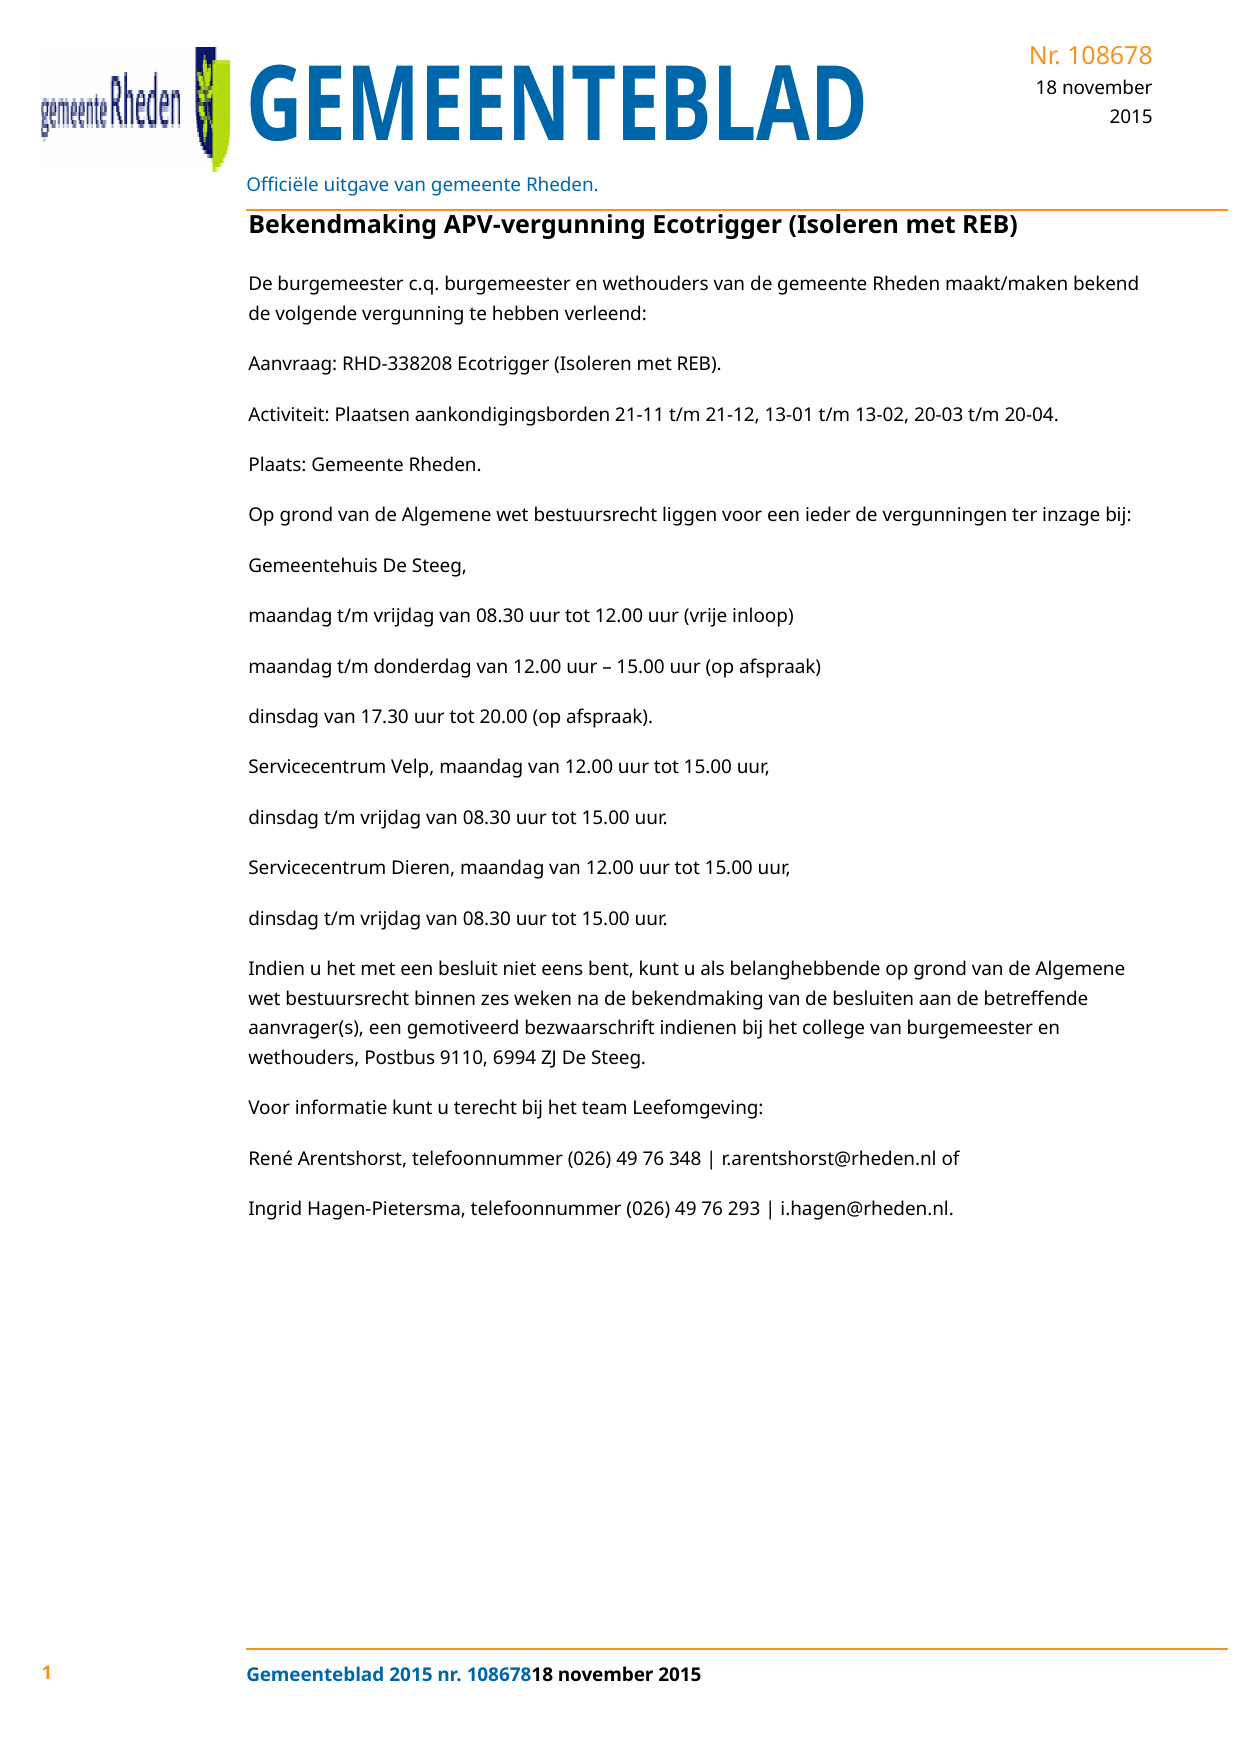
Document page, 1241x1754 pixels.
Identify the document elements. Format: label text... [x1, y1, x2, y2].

text Servicecentrum Dieren, maandag van 12.00 uur tot 15.00 uur, [248, 854, 1152, 880]
text Ingrid Hagen-Pietersma, telefoonnummer (026) 49 76 293 | i.hagen@rheden.nl. [248, 1195, 1152, 1221]
text Aanvraag: RHD-338208 Ecotrigger (Isoleren met REB). [248, 350, 1152, 376]
text Gemeentehuis De Steeg, [248, 552, 1152, 578]
text maandag t/m vrijdag van 08.30 uur tot 12.00 uur (vrije inloop) [248, 602, 1152, 628]
text Servicecentrum Velp, maandag van 12.00 uur tot 15.00 uur, [248, 754, 1152, 779]
picture [41, 47, 231, 172]
text maandag t/m donderdag van 12.00 uur – 15.00 uur (op afspraak) [248, 653, 1152, 678]
text Bekendmaking APV-vergunning Ecotrigger (Isoleren met REB) [248, 211, 1152, 241]
text dinsdag t/m vrijdag van 08.30 uur tot 15.00 uur. [248, 905, 1152, 931]
text dinsdag t/m vrijdag van 08.30 uur tot 15.00 uur. [248, 804, 1152, 830]
text Plaats: Gemeente Rheden. [248, 451, 1152, 477]
text Indien u het met een besluit niet eens bent, kunt u als belanghebbende op grond van de Algemene wet bestuursrecht binnen zes weken na de bekendmaking van de besluiten aan de betreffende aanvrager(s), een gemotiveerd bezwaarschrift indienen bij het college van burgemeester en wethouders, Postbus 9110, 6994 ZJ De Steeg. [248, 955, 1152, 1070]
text De burgemeester c.q. burgemeester en wethouders van de gemeente Rheden maakt/maken bekend de volgende vergunning te hebben verleend: [248, 270, 1152, 326]
text Voor informatie kunt u terecht bij het team Leefomgeving: [248, 1094, 1152, 1120]
text dinsdag van 17.30 uur tot 20.00 (op afspraak). [248, 703, 1152, 729]
text Activiteit: Plaatsen aankondigingsborden 21-11 t/m 21-12, 13-01 t/m 13-02, 20-03 t/m 20-04. [248, 401, 1152, 426]
text Op grond van de Algemene wet bestuursrecht liggen voor een ieder de vergunningen ter inzage bij: [248, 502, 1152, 527]
text René Arentshorst, telefoonnummer (026) 49 76 348 | r.arentshorst@rheden.nl of [248, 1145, 1152, 1171]
